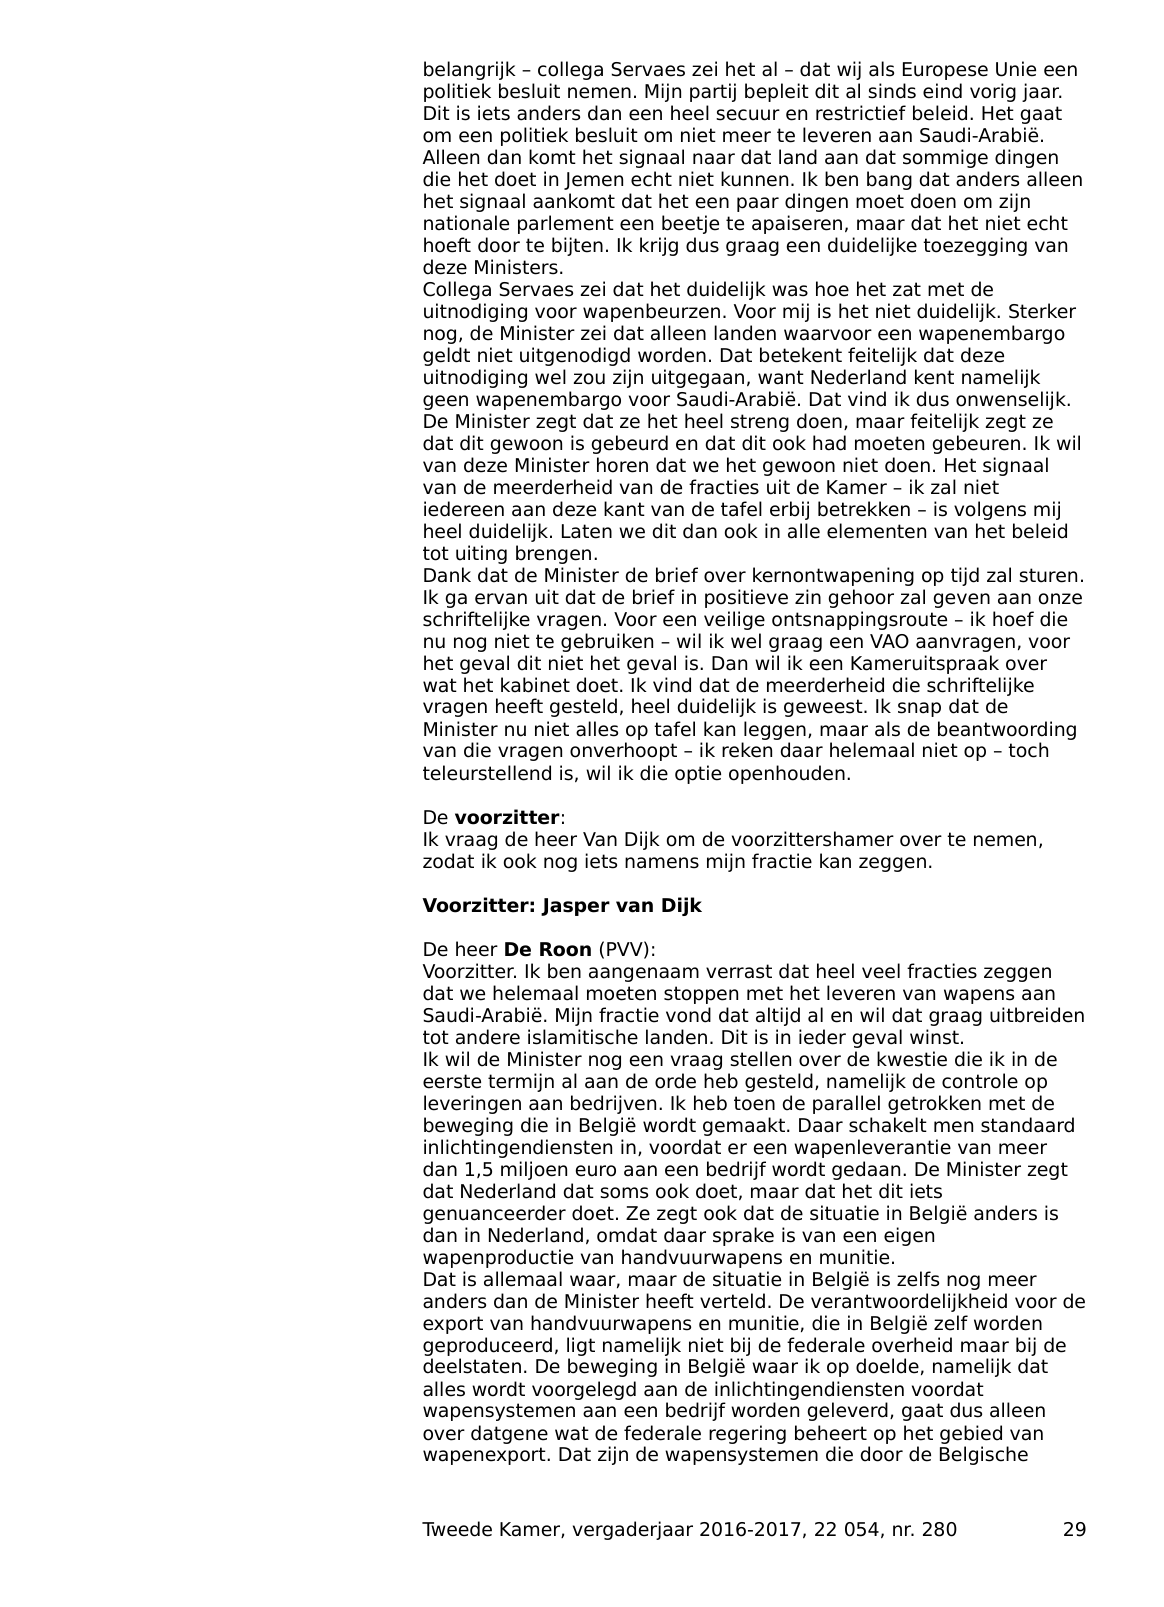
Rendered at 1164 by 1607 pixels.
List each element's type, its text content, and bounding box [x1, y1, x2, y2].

text Dat is allemaal waar, maar de situatie in België is zelfs nog meer anders dan de Minister heeft verteld. De verantwoordelijkheid voor de export van handvuurwapens en munitie, die in België zelf worden geproduceerd, ligt namelijk niet bij de federale overheid maar bij de deelstaten. De beweging in België waar ik op doelde, namelijk dat alles wordt voorgelegd aan de inlichtingendiensten voordat wapensystemen aan een bedrijf worden geleverd, gaat dus alleen over datgene wat de federale regering beheert op het gebied van wapenexport. Dat zijn de wapensystemen die door de Belgische [422, 1268, 1087, 1466]
subtitle Voorzitter: Jasper van Dijk [422, 895, 1087, 917]
text De voorzitter: [422, 807, 1087, 828]
text Ik vraag de heer Van Dijk om de voorzittershamer over te nemen, zodat ik ook nog iets namens mijn fractie kan zeggen. [422, 828, 1087, 872]
text belangrijk – collega Servaes zei het al – dat wij als Europese Unie een politiek besluit nemen. Mijn partij bepleit dit al sinds eind vorig jaar. Dit is iets anders dan een heel secuur en restrictief beleid. Het gaat om een politiek besluit om niet meer te leveren aan Saudi-Arabië. Alleen dan komt het signaal naar dat land aan dat sommige dingen die het doet in Jemen echt niet kunnen. Ik ben bang dat anders alleen het signaal aankomt dat het een paar dingen moet doen om zijn nationale parlement een beetje te apaiseren, maar dat het niet echt hoeft door te bijten. Ik krijg dus graag een duidelijke toezegging van deze Ministers. [422, 59, 1087, 279]
text De heer De Roon (PVV): [422, 939, 1087, 961]
text Voorzitter. Ik ben aangenaam verrast dat heel veel fracties zeggen dat we helemaal moeten stoppen met het leveren van wapens aan Saudi-Arabië. Mijn fractie vond dat altijd al en wil dat graag uitbreiden tot andere islamitische landen. Dit is in ieder geval winst. [422, 961, 1087, 1049]
text Collega Servaes zei dat het duidelijk was hoe het zat met de uitnodiging voor wapenbeurzen. Voor mij is het niet duidelijk. Sterker nog, de Minister zei dat alleen landen waarvoor een wapenembargo geldt niet uitgenodigd worden. Dat betekent feitelijk dat deze uitnodiging wel zou zijn uitgegaan, want Nederland kent namelijk geen wapenembargo voor Saudi-Arabië. Dat vind ik dus onwenselijk. De Minister zegt dat ze het heel streng doen, maar feitelijk zegt ze dat dit gewoon is gebeurd en dat dit ook had moeten gebeuren. Ik wil van deze Minister horen dat we het gewoon niet doen. Het signaal van de meerderheid van de fracties uit de Kamer – ik zal niet iedereen aan deze kant van de tafel erbij betrekken – is volgens mij heel duidelijk. Laten we dit dan ook in alle elementen van het beleid tot uiting brengen. [422, 279, 1087, 564]
text Ik wil de Minister nog een vraag stellen over de kwestie die ik in de eerste termijn al aan de orde heb gesteld, namelijk de controle op leveringen aan bedrijven. Ik heb toen de parallel getrokken met de beweging die in België wordt gemaakt. Daar schakelt men standaard inlichtingendiensten in, voordat er een wapenleverantie van meer dan 1,5 miljoen euro aan een bedrijf wordt gedaan. De Minister zegt dat Nederland dat soms ook doet, maar dat het dit iets genuanceerder doet. Ze zegt ook dat de situatie in België anders is dan in Nederland, omdat daar sprake is van een eigen wapenproductie van handvuurwapens en munitie. [422, 1049, 1087, 1268]
text Dank dat de Minister de brief over kernontwapening op tijd zal sturen. Ik ga ervan uit dat de brief in positieve zin gehoor zal geven aan onze schriftelijke vragen. Voor een veilige ontsnappingsroute – ik hoef die nu nog niet te gebruiken – wil ik wel graag een VAO aanvragen, voor het geval dit niet het geval is. Dan wil ik een Kameruitspraak over wat het kabinet doet. Ik vind dat de meerderheid die schriftelijke vragen heeft gesteld, heel duidelijk is geweest. Ik snap dat de Minister nu niet alles op tafel kan leggen, maar als de beantwoording van die vragen onverhoopt – ik reken daar helemaal niet op – toch teleurstellend is, wil ik die optie openhouden. [422, 564, 1087, 784]
